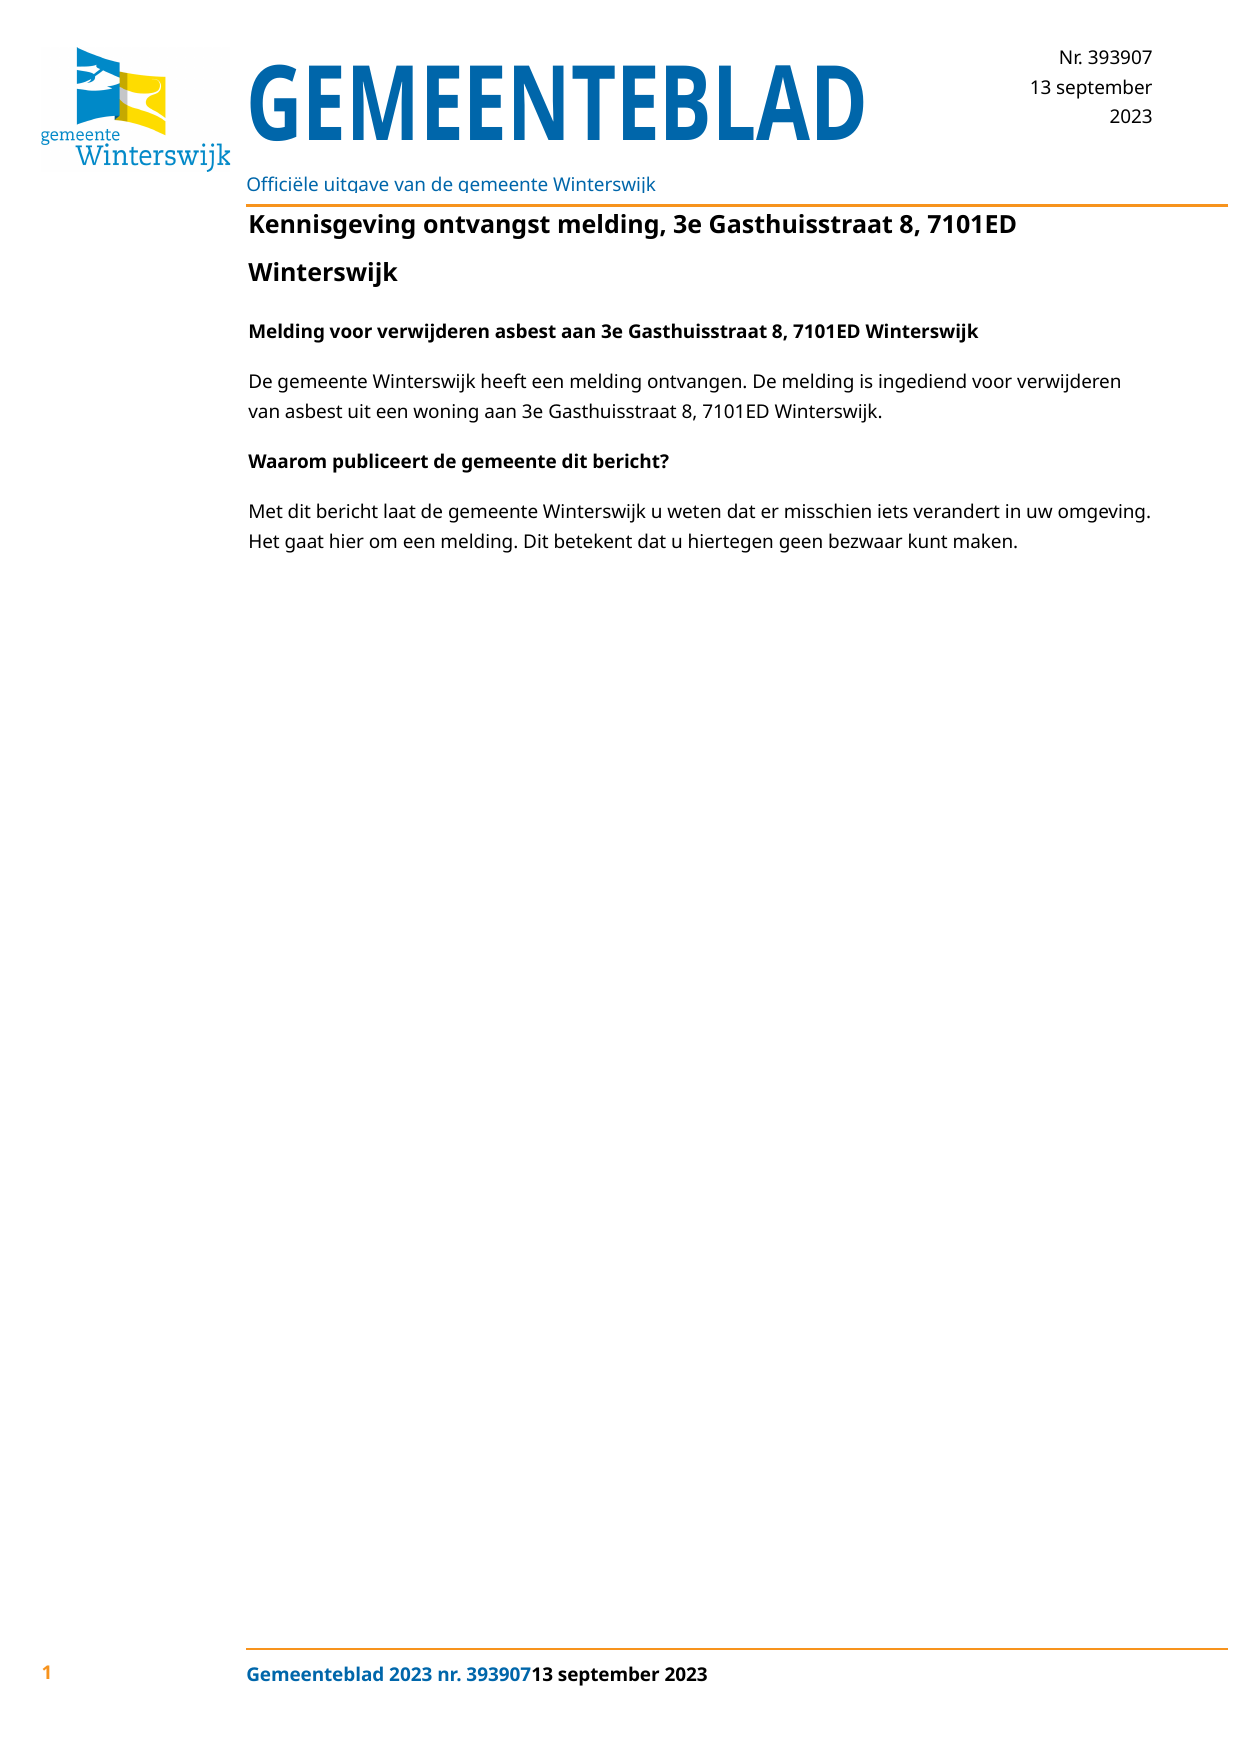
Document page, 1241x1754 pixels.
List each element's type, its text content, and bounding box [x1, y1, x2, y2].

text De gemeente Winterswijk heeft een melding ontvangen. De melding is ingediend voor verwijderen van asbest uit een woning aan 3e Gasthuisstraat 8, 7101ED Winterswijk. [248, 368, 1152, 424]
picture [41, 47, 231, 172]
text Met dit bericht laat de gemeente Winterswijk u weten dat er misschien iets verandert in uw omgeving. Het gaat hier om een melding. Dit betekent dat u hiertegen geen bezwaar kunt maken. [248, 499, 1152, 554]
text Waarom publiceert de gemeente dit bericht? [248, 448, 1152, 474]
picture [225, 153, 231, 162]
text Melding voor verwijderen asbest aan 3e Gasthuisstraat 8, 7101ED Winterswijk [248, 318, 1152, 344]
text Kennisgeving ontvangst melding, 3e Gasthuisstraat 8, 7101ED Winterswijk [248, 207, 1152, 288]
